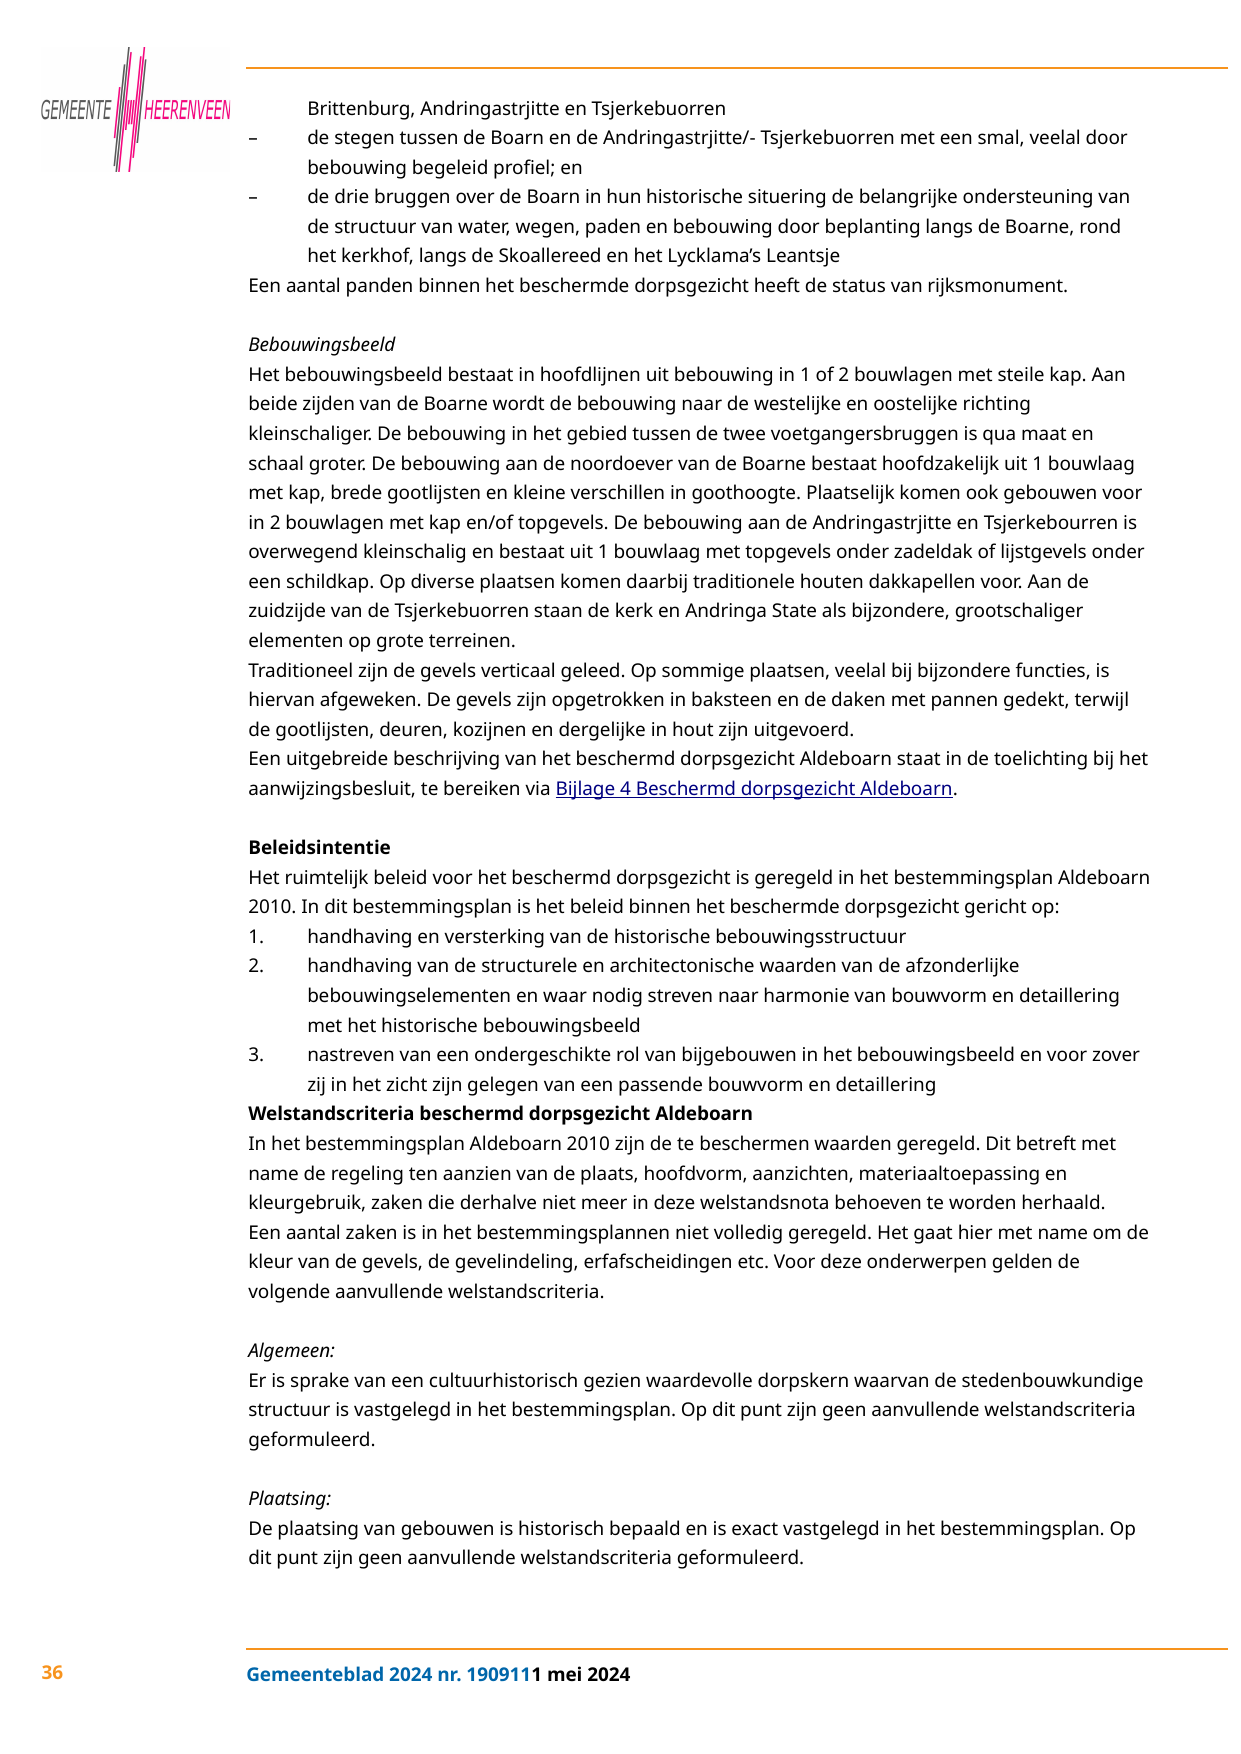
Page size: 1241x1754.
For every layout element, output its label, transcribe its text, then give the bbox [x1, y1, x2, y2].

list Brittenburg, Andringastrjitte en Tsjerkebuorren [248, 95, 1152, 121]
text Algemeen: [248, 1337, 1152, 1363]
text Welstandscriteria beschermd dorpsgezicht Aldeboarn [248, 1101, 1152, 1126]
text Plaatsing: [248, 1485, 1152, 1511]
text Traditioneel zijn de gevels verticaal geleed. Op sommige plaatsen, veelal bij bijzondere functies, is hiervan afgeweken. De gevels zijn opgetrokken in baksteen en de daken met pannen gedekt, terwijl de gootlijsten, deuren, kozijnen en dergelijke in hout zijn uitgevoerd. [248, 657, 1152, 742]
text Een aantal zaken is in het bestemmingsplannen niet volledig geregeld. Het gaat hier met name om de kleur van de gevels, de gevelindeling, erfafscheidingen etc. Voor deze onderwerpen gelden de volgende aanvullende welstandscriteria. [248, 1219, 1152, 1304]
text Er is sprake van een cultuurhistorisch gezien waardevolle dorpskern waarvan de stedenbouwkundige structuur is vastgelegd in het bestemmingsplan. Op dit punt zijn geen aanvullende welstandscriteria geformuleerd. [248, 1367, 1152, 1452]
text Het ruimtelijk beleid voor het beschermd dorpsgezicht is geregeld in het bestemmingsplan Aldeboarn 2010. In dit bestemmingsplan is het beleid binnen het beschermde dorpsgezicht gericht op: [248, 864, 1152, 919]
list nastreven van een ondergeschikte rol van bijgebouwen in het bebouwingsbeeld en voor zover zij in het zicht zijn gelegen van een passende bouwvorm en detaillering [248, 1041, 1152, 1097]
text Beleidsintentie [248, 834, 1152, 860]
text Een uitgebreide beschrijving van het beschermd dorpsgezicht Aldeboarn staat in de toelichting bij het aanwijzingsbesluit, te bereiken via Bijlage 4 Beschermd dorpsgezicht Aldeboarn. [248, 746, 1152, 801]
list handhaving en versterking van de historische bebouwingsstructuur [248, 923, 1152, 949]
list de drie bruggen over de Boarn in hun historische situering de belangrijke ondersteuning van de structuur van water, wegen, paden en bebouwing door beplanting langs de Boarne, rond het kerkhof, langs de Skoallereed en het Lycklama’s Leantsje [248, 183, 1152, 268]
text De plaatsing van gebouwen is historisch bepaald en is exact vastgelegd in het bestemmingsplan. Op dit punt zijn geen aanvullende welstandscriteria geformuleerd. [248, 1515, 1152, 1570]
list handhaving van de structurele en architectonische waarden van de afzonderlijke bebouwingselementen en waar nodig streven naar harmonie van bouwvorm en detaillering met het historische bebouwingsbeeld [248, 953, 1152, 1038]
picture [41, 47, 231, 172]
text In het bestemmingsplan Aldeboarn 2010 zijn de te beschermen waarden geregeld. Dit betreft met name de regeling ten aanzien van de plaats, hoofdvorm, aanzichten, materiaaltoepassing en kleurgebruik, zaken die derhalve niet meer in deze welstandsnota behoeven te worden herhaald. [248, 1130, 1152, 1215]
text Een aantal panden binnen het beschermde dorpsgezicht heeft de status van rijksmonument. [248, 272, 1152, 298]
text Bebouwingsbeeld [248, 331, 1152, 357]
list de stegen tussen de Boarn en de Andringastrjitte/- Tsjerkebuorren met een smal, veelal door bebouwing begeleid profiel; en [248, 124, 1152, 180]
text Het bebouwingsbeeld bestaat in hoofdlijnen uit bebouwing in 1 of 2 bouwlagen met steile kap. Aan beide zijden van de Boarne wordt de bebouwing naar de westelijke en oostelijke richting kleinschaliger. De bebouwing in het gebied tussen de twee voetgangersbruggen is qua maat en schaal groter. De bebouwing aan de noordoever van de Boarne bestaat hoofdzakelijk uit 1 bouwlaag met kap, brede gootlijsten en kleine verschillen in goothoogte. Plaatselijk komen ook gebouwen voor in 2 bouwlagen met kap en/of topgevels. De bebouwing aan de Andringastrjitte en Tsjerkebourren is overwegend kleinschalig en bestaat uit 1 bouwlaag met topgevels onder zadeldak of lijstgevels onder een schildkap. Op diverse plaatsen komen daarbij traditionele houten dakkapellen voor. Aan de zuidzijde van de Tsjerkebuorren staan de kerk en Andringa State als bijzondere, grootschaliger elementen op grote terreinen. [248, 361, 1152, 653]
